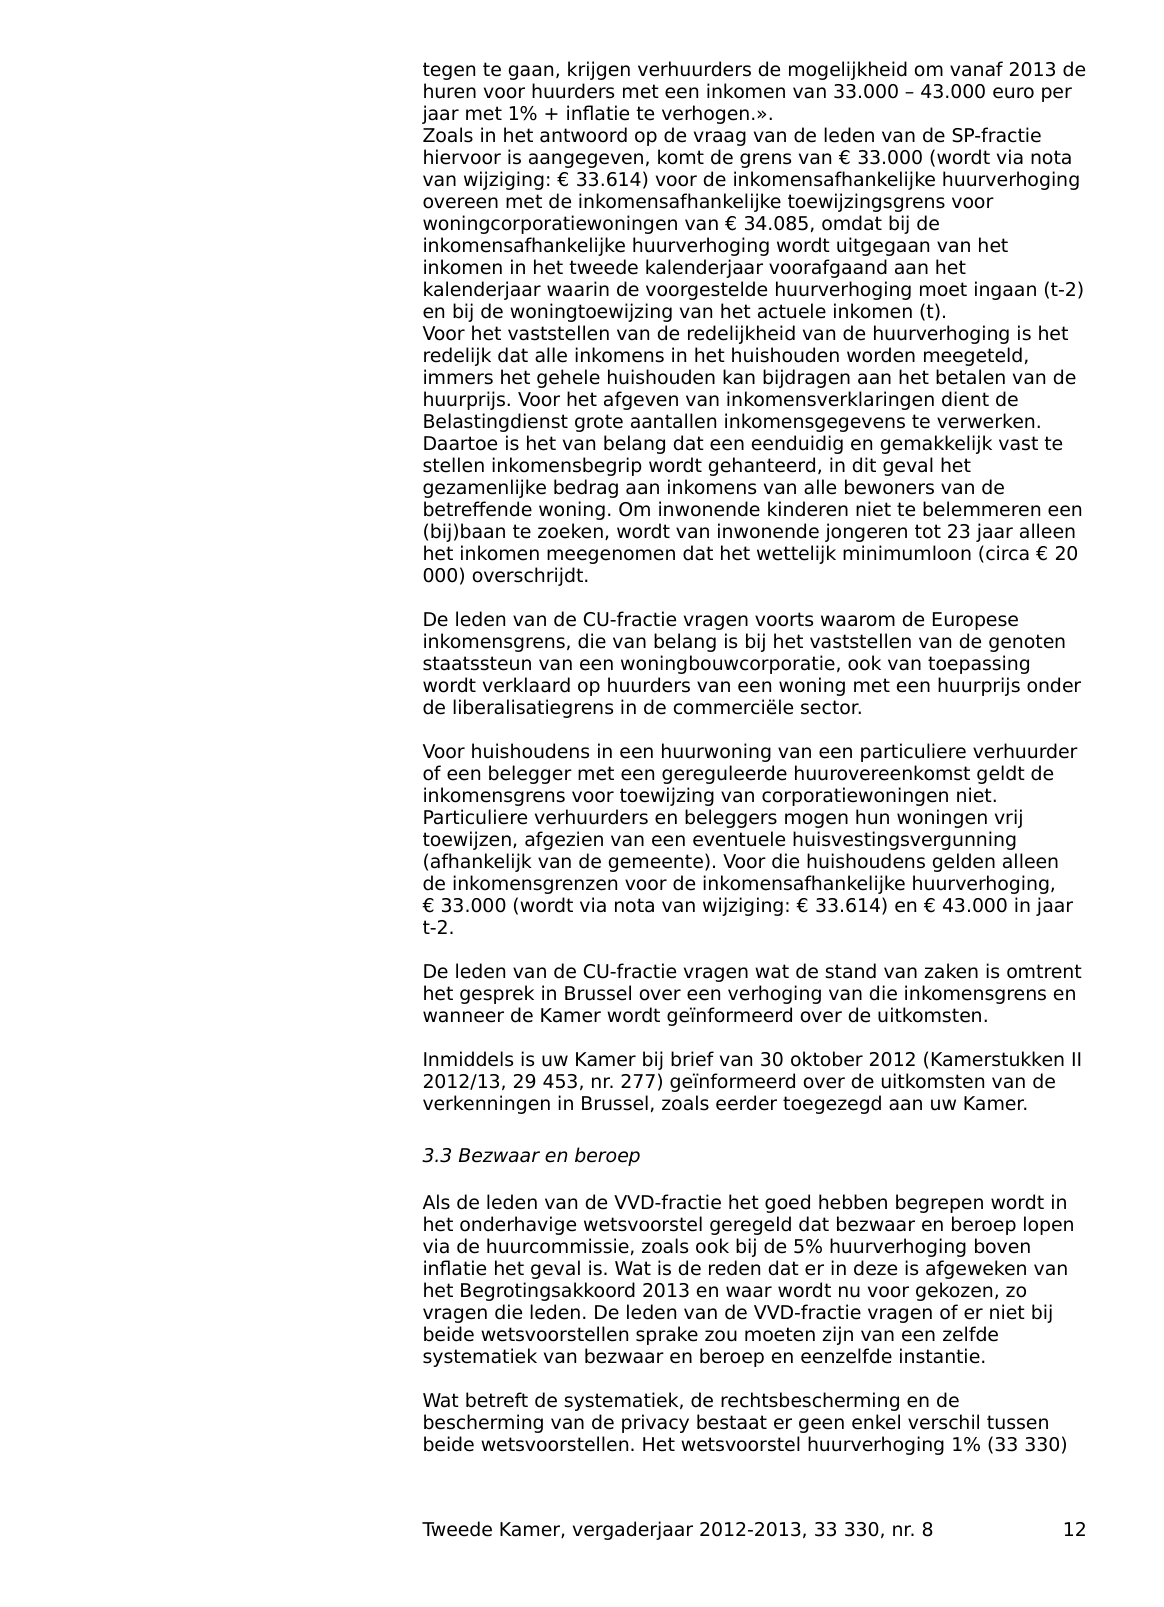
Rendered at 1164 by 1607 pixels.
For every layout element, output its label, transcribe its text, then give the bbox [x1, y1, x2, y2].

text Voor het vaststellen van de redelijkheid van de huurverhoging is het redelijk dat alle inkomens in het huishouden worden meegeteld, immers het gehele huishouden kan bijdragen aan het betalen van de huurprijs. Voor het afgeven van inkomensverklaringen dient de Belastingdienst grote aantallen inkomensgegevens te verwerken. Daartoe is het van belang dat een eenduidig en gemakkelijk vast te stellen inkomensbegrip wordt gehanteerd, in dit geval het gezamenlijke bedrag aan inkomens van alle bewoners van de betreffende woning. Om inwonende kinderen niet te belemmeren een (bij)baan te zoeken, wordt van inwonende jongeren tot 23 jaar alleen het inkomen meegenomen dat het wettelijk minimumloon (circa € 20 000) overschrijdt. [422, 323, 1087, 587]
text Voor huishoudens in een huurwoning van een particuliere verhuurder of een belegger met een gereguleerde huurovereenkomst geldt de inkomensgrens voor toewijzing van corporatiewoningen niet. Particuliere verhuurders en beleggers mogen hun woningen vrij toewijzen, afgezien van een eventuele huisvestingsvergunning (afhankelijk van de gemeente). Voor die huishoudens gelden alleen de inkomensgrenzen voor de inkomensafhankelijke huurverhoging, € 33.000 (wordt via nota van wijziging: € 33.614) en € 43.000 in jaar t-2. [422, 741, 1087, 939]
text De leden van de CU-fractie vragen voorts waarom de Europese inkomensgrens, die van belang is bij het vaststellen van de genoten staatssteun van een woningbouwcorporatie, ook van toepassing wordt verklaard op huurders van een woning met een huurprijs onder de liberalisatiegrens in de commerciële sector. [422, 609, 1087, 719]
text De leden van de CU-fractie vragen wat de stand van zaken is omtrent het gesprek in Brussel over een verhoging van die inkomensgrens en wanneer de Kamer wordt geïnformeerd over de uitkomsten. [422, 961, 1087, 1027]
text tegen te gaan, krijgen verhuurders de mogelijkheid om vanaf 2013 de huren voor huurders met een inkomen van 33.000 – 43.000 euro per jaar met 1% + inflatie te verhogen.». [422, 59, 1087, 125]
text Als de leden van de VVD-fractie het goed hebben begrepen wordt in het onderhavige wetsvoorstel geregeld dat bezwaar en beroep lopen via de huurcommissie, zoals ook bij de 5% huurverhoging boven inflatie het geval is. Wat is de reden dat er in deze is afgeweken van het Begrotingsakkoord 2013 en waar wordt nu voor gekozen, zo vragen die leden. De leden van de VVD-fractie vragen of er niet bij beide wetsvoorstellen sprake zou moeten zijn van een zelfde systematiek van bezwaar en beroep en eenzelfde instantie. [422, 1192, 1087, 1368]
subtitle 3.3 Bezwaar en beroep [422, 1145, 1087, 1167]
text Wat betreft de systematiek, de rechtsbescherming en de bescherming van de privacy bestaat er geen enkel verschil tussen beide wetsvoorstellen. Het wetsvoorstel huurverhoging 1% (33 330) [422, 1390, 1087, 1456]
text Inmiddels is uw Kamer bij brief van 30 oktober 2012 (Kamerstukken II 2012/13, 29 453, nr. 277) geïnformeerd over de uitkomsten van de verkenningen in Brussel, zoals eerder toegezegd aan uw Kamer. [422, 1049, 1087, 1115]
text Zoals in het antwoord op de vraag van de leden van de SP-fractie hiervoor is aangegeven, komt de grens van € 33.000 (wordt via nota van wijziging: € 33.614) voor de inkomensafhankelijke huurverhoging overeen met de inkomensafhankelijke toewijzingsgrens voor woningcorporatiewoningen van € 34.085, omdat bij de inkomensafhankelijke huurverhoging wordt uitgegaan van het inkomen in het tweede kalenderjaar voorafgaand aan het kalenderjaar waarin de voorgestelde huurverhoging moet ingaan (t-2) en bij de woningtoewijzing van het actuele inkomen (t). [422, 125, 1087, 323]
